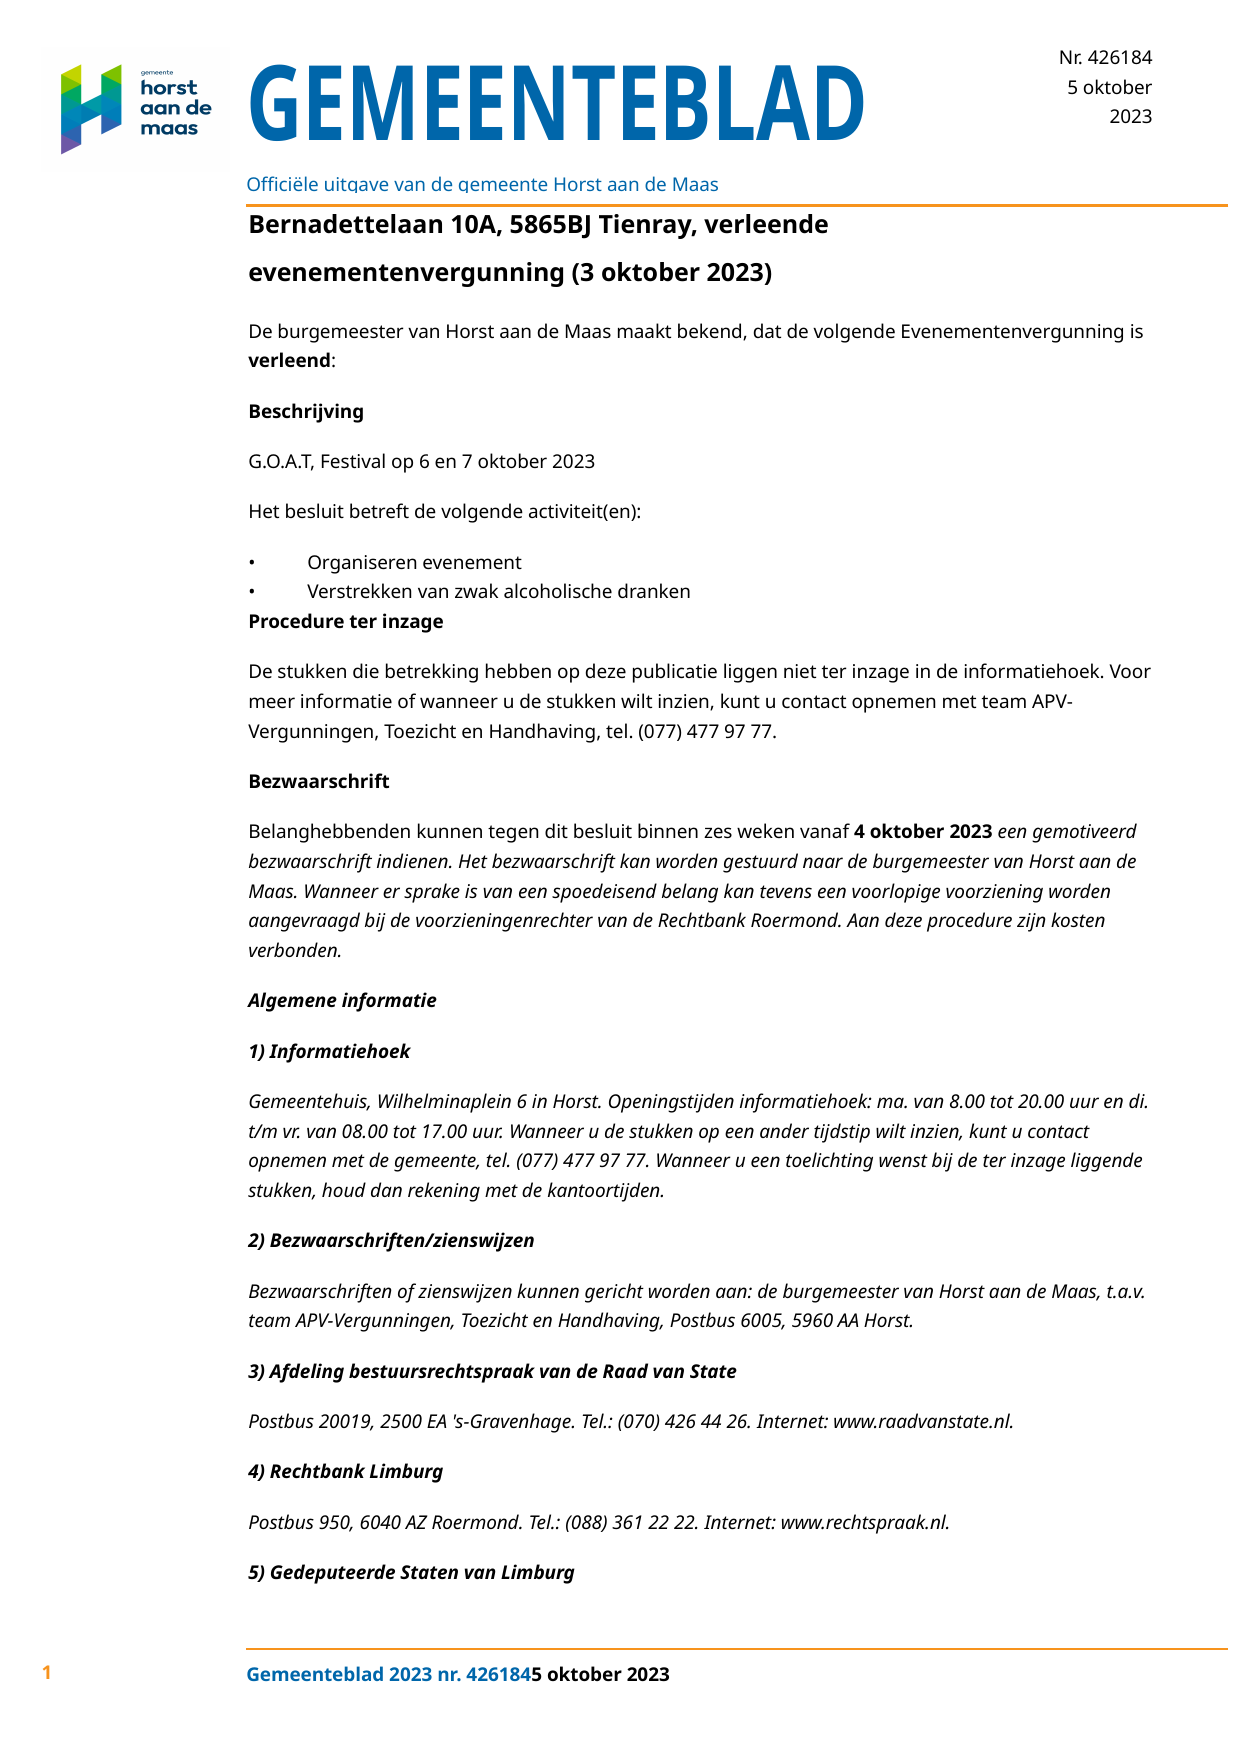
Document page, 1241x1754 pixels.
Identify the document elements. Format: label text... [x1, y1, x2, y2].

text De stukken die betrekking hebben op deze publicatie liggen niet ter inzage in de informatiehoek. Voor meer informatie of wanneer u de stukken wilt inzien, kunt u contact opnemen met team APV-Vergunningen, Toezicht en Handhaving, tel. (077) 477 97 77. [248, 659, 1152, 744]
text Bezwaarschriften of zienswijzen kunnen gericht worden aan: de burgemeester van Horst aan de Maas, t.a.v. team APV-Vergunningen, Toezicht en Handhaving, Postbus 6005, 5960 AA Horst. [248, 1278, 1152, 1333]
text Procedure ter inzage [248, 608, 1152, 634]
text 1) Informatiehoek [248, 1038, 1152, 1064]
text Gemeentehuis, Wilhelminaplein 6 in Horst. Openingstijden informatiehoek: ma. van 8.00 tot 20.00 uur en di. t/m vr. van 08.00 tot 17.00 uur. Wanneer u de stukken op een ander tijdstip wilt inzien, kunt u contact opnemen met de gemeente, tel. (077) 477 97 77. Wanneer u een toelichting wenst bij de ter inzage liggende stukken, houd dan rekening met de kantoortijden. [248, 1088, 1152, 1203]
list Verstrekken van zwak alcoholische dranken [248, 579, 1152, 604]
text 4) Rechtbank Limburg [248, 1459, 1152, 1484]
text Algemene informatie [248, 987, 1152, 1013]
text Bezwaarschrift [248, 768, 1152, 794]
text 2) Bezwaarschriften/zienswijzen [248, 1227, 1152, 1253]
text G.O.A.T, Festival op 6 en 7 oktober 2023 [248, 448, 1152, 474]
text Bernadettelaan 10A, 5865BJ Tienray, verleende evenementenvergunning (3 oktober 2023) [248, 207, 1152, 288]
text Postbus 950, 6040 AZ Roermond. Tel.: (088) 361 22 22. Internet: www.rechtspraak.nl. [248, 1509, 1152, 1535]
text Belanghebbenden kunnen tegen dit besluit binnen zes weken vanaf 4 oktober 2023 een gemotiveerd bezwaarschrift indienen. Het bezwaarschrift kan worden gestuurd naar de burgemeester van Horst aan de Maas. Wanneer er sprake is van een spoedeisend belang kan tevens een voorlopige voorziening worden aangevraagd bij de voorzieningenrechter van de Rechtbank Roermond. Aan deze procedure zijn kosten verbonden. [248, 819, 1152, 963]
text 3) Afdeling bestuursrechtspraak van de Raad van State [248, 1358, 1152, 1384]
list Organiseren evenement [248, 549, 1152, 575]
text De burgemeester van Horst aan de Maas maakt bekend, dat de volgende Evenementenvergunning is verleend: [248, 318, 1152, 373]
text Het besluit betreft de volgende activiteit(en): [248, 499, 1152, 524]
picture [41, 47, 231, 172]
text Postbus 20019, 2500 EA 's-Gravenhage. Tel.: (070) 426 44 26. Internet: www.raadvanstate.nl. [248, 1408, 1152, 1434]
text Beschrijving [248, 398, 1152, 424]
text 5) Gedeputeerde Staten van Limburg [248, 1559, 1152, 1585]
